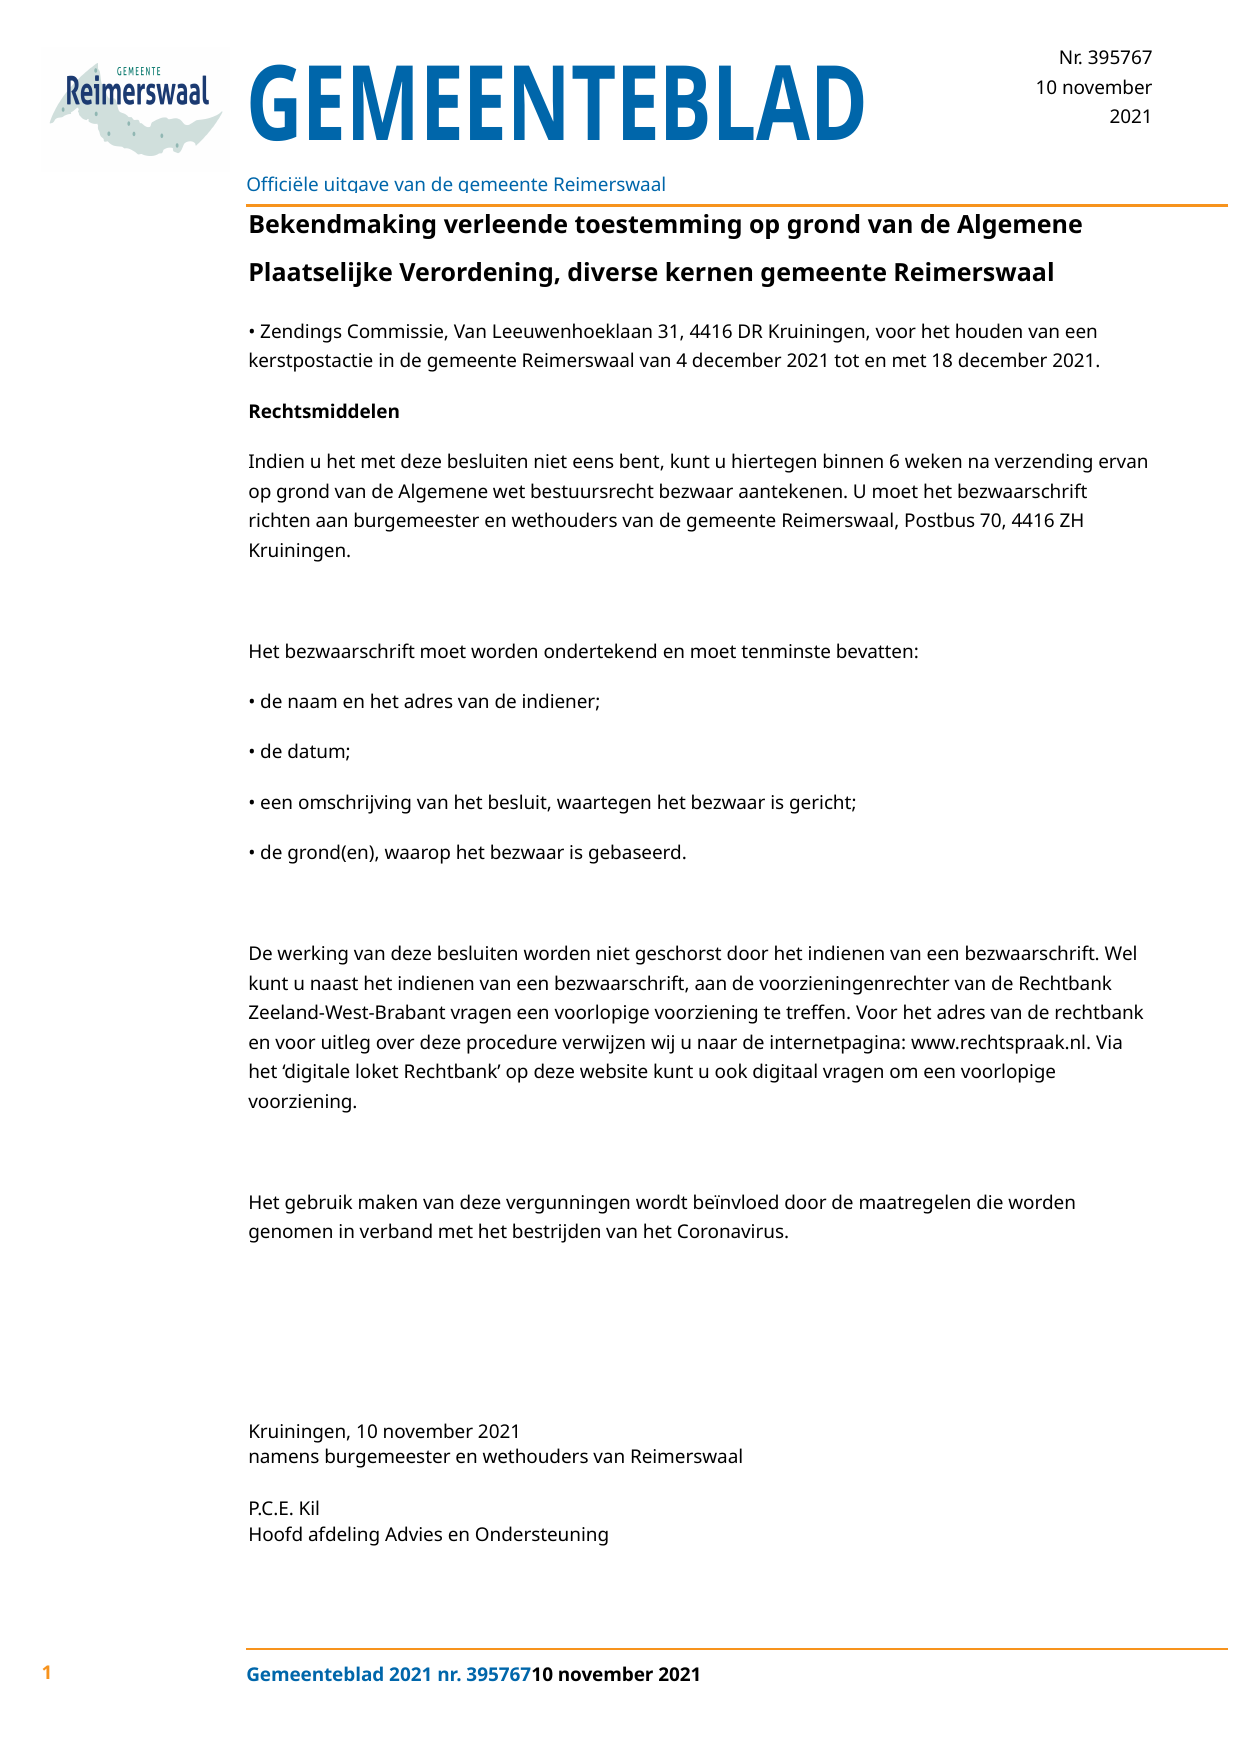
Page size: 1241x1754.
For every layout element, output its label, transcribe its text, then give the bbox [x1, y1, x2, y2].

text • een omschrijving van het besluit, waartegen het bezwaar is gericht; [248, 789, 1152, 815]
text • de naam en het adres van de indiener; [248, 688, 1152, 714]
text • de datum; [248, 739, 1152, 764]
text Het gebruik maken van deze vergunningen wordt beïnvloed door de maatregelen die worden genomen in verband met het bestrijden van het Coronavirus. [248, 1189, 1152, 1244]
text • Zendings Commissie, Van Leeuwenhoeklaan 31, 4416 DR Kruiningen, voor het houden van een kerstpostactie in de gemeente Reimerswaal van 4 december 2021 tot en met 18 december 2021. [248, 318, 1152, 373]
picture [41, 47, 231, 172]
text Kruiningen, 10 november‎ 2021 [248, 1418, 1152, 1443]
text • de grond(en), waarop het bezwaar is gebaseerd. [248, 839, 1152, 865]
text Indien u het met deze besluiten niet eens bent, kunt u hiertegen binnen 6 weken na verzending ervan op grond van de Algemene wet bestuursrecht bezwaar aantekenen. U moet het bezwaarschrift richten aan burgemeester en wethouders van de gemeente Reimerswaal, Postbus 70, 4416 ZH Kruiningen. [248, 448, 1152, 563]
text De werking van deze besluiten worden niet geschorst door het indienen van een bezwaarschrift. Wel kunt u naast het indienen van een bezwaarschrift, aan de voorzieningenrechter van de Rechtbank Zeeland-West-Brabant vragen een voorlopige voorziening te treffen. Voor het adres van de rechtbank en voor uitleg over deze procedure verwijzen wij u naar de internetpagina: www.rechtspraak.nl. Via het ‘digitale loket Rechtbank’ op deze website kunt u ook digitaal vragen om een voorlopige voorziening. [248, 940, 1152, 1114]
text Bekendmaking verleende toestemming op grond van de Algemene Plaatselijke Verordening, diverse kernen gemeente Reimerswaal [248, 207, 1152, 288]
text Rechtsmiddelen [248, 398, 1152, 424]
text P.C.E. Kil [248, 1495, 1152, 1521]
text namens burgemeester en wethouders van Reimerswaal [248, 1443, 1152, 1469]
text Hoofd afdeling Advies en Ondersteuning [248, 1521, 1152, 1546]
text Het bezwaarschrift moet worden ondertekend en moet tenminste bevatten: [248, 638, 1152, 664]
